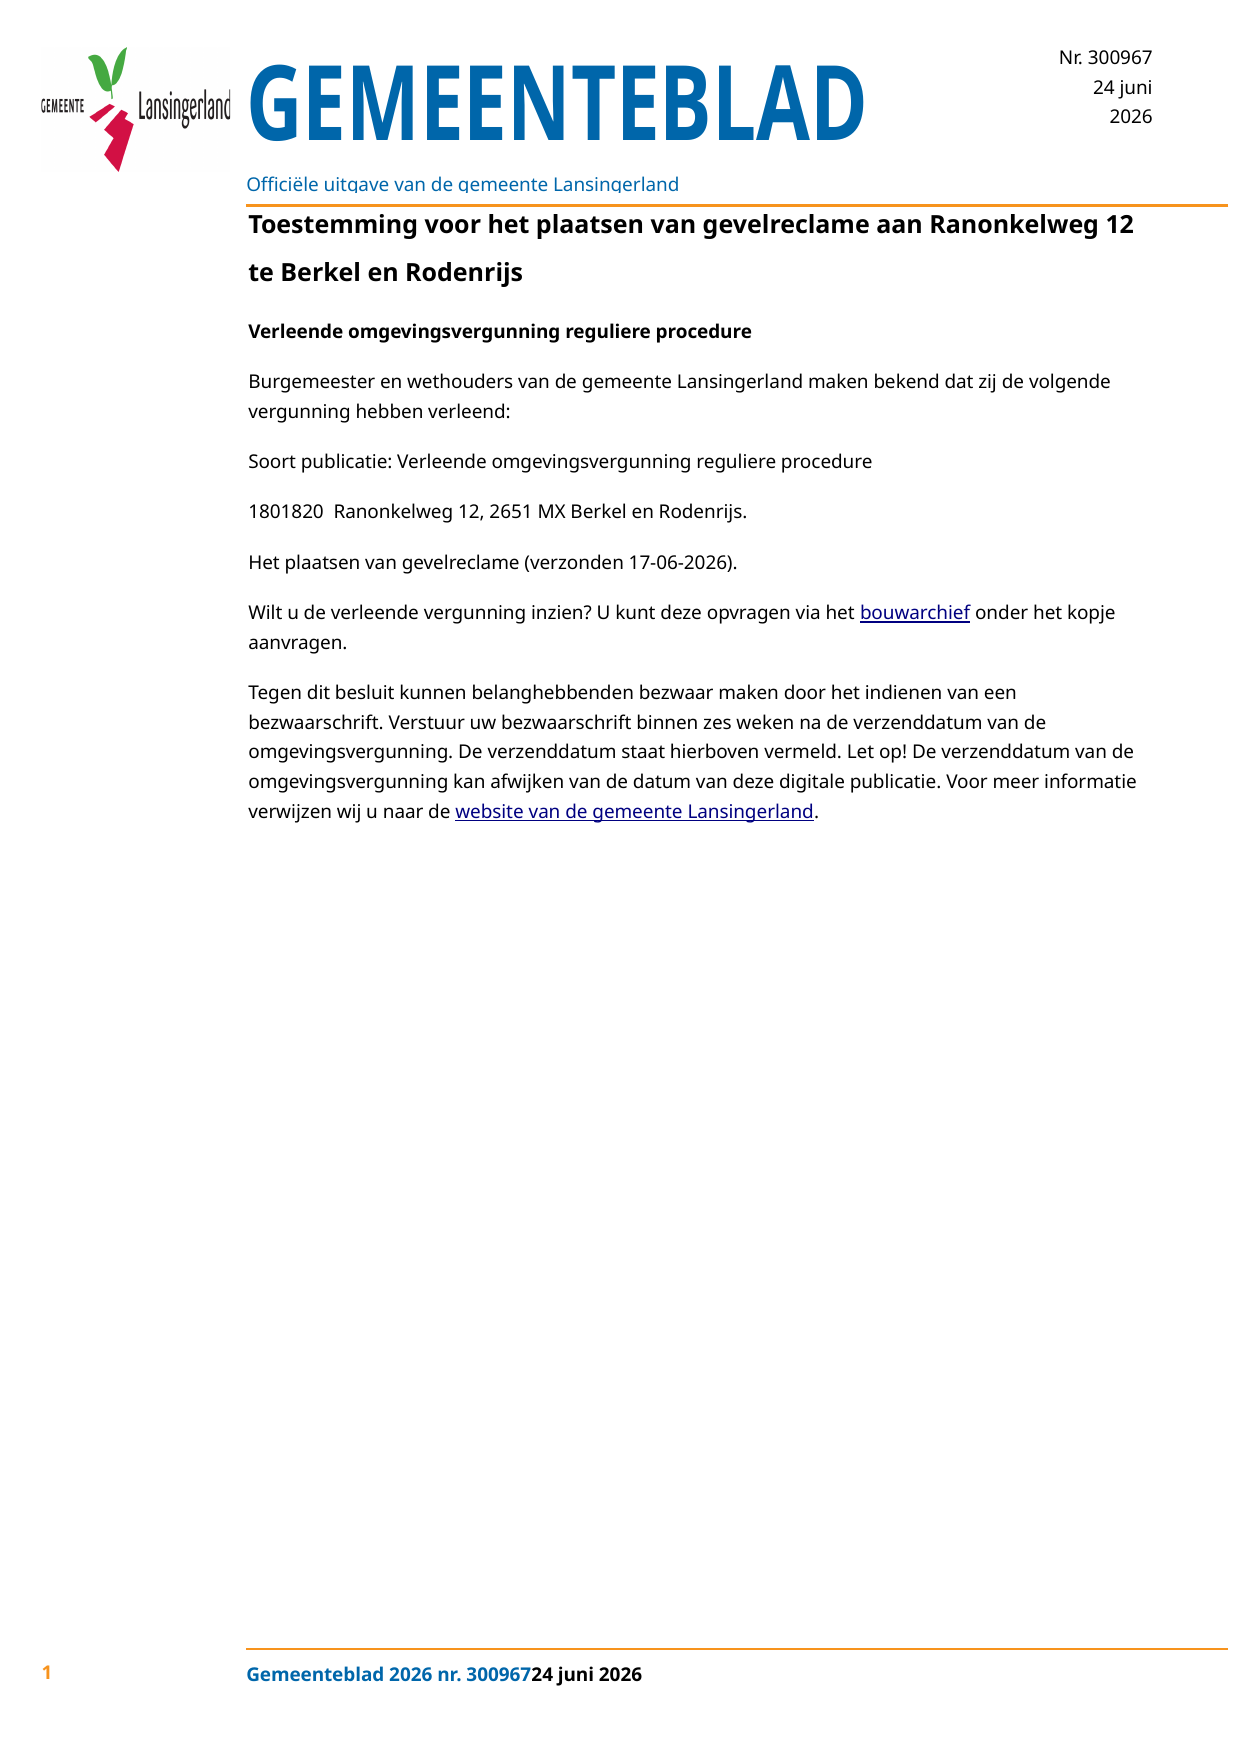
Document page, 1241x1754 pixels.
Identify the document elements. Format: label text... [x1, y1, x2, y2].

text Toestemming voor het plaatsen van gevelreclame aan Ranonkelweg 12 te Berkel en Rodenrijs [248, 207, 1152, 288]
text Wilt u de verleende vergunning inzien? U kunt deze opvragen via het bouwarchief onder het kopje aanvragen. [248, 599, 1152, 655]
text Burgemeester en wethouders van de gemeente Lansingerland maken bekend dat zij de volgende vergunning hebben verleend: [248, 368, 1152, 424]
text 1801820 Ranonkelweg 12, 2651 MX Berkel en Rodenrijs. [248, 499, 1152, 524]
text Het plaatsen van gevelreclame (verzonden 17-06-2026). [248, 549, 1152, 575]
text Verleende omgevingsvergunning reguliere procedure [248, 318, 1152, 344]
text Tegen dit besluit kunnen belanghebbenden bezwaar maken door het indienen van een bezwaarschrift. Verstuur uw bezwaarschrift binnen zes weken na de verzenddatum van de omgevingsvergunning. De verzenddatum staat hierboven vermeld. Let op! De verzenddatum van de omgevingsvergunning kan afwijken van de datum van deze digitale publicatie. Voor meer informatie verwijzen wij u naar de website van de gemeente Lansingerland. [248, 679, 1152, 824]
picture [41, 47, 231, 172]
text Soort publicatie: Verleende omgevingsvergunning reguliere procedure [248, 448, 1152, 474]
